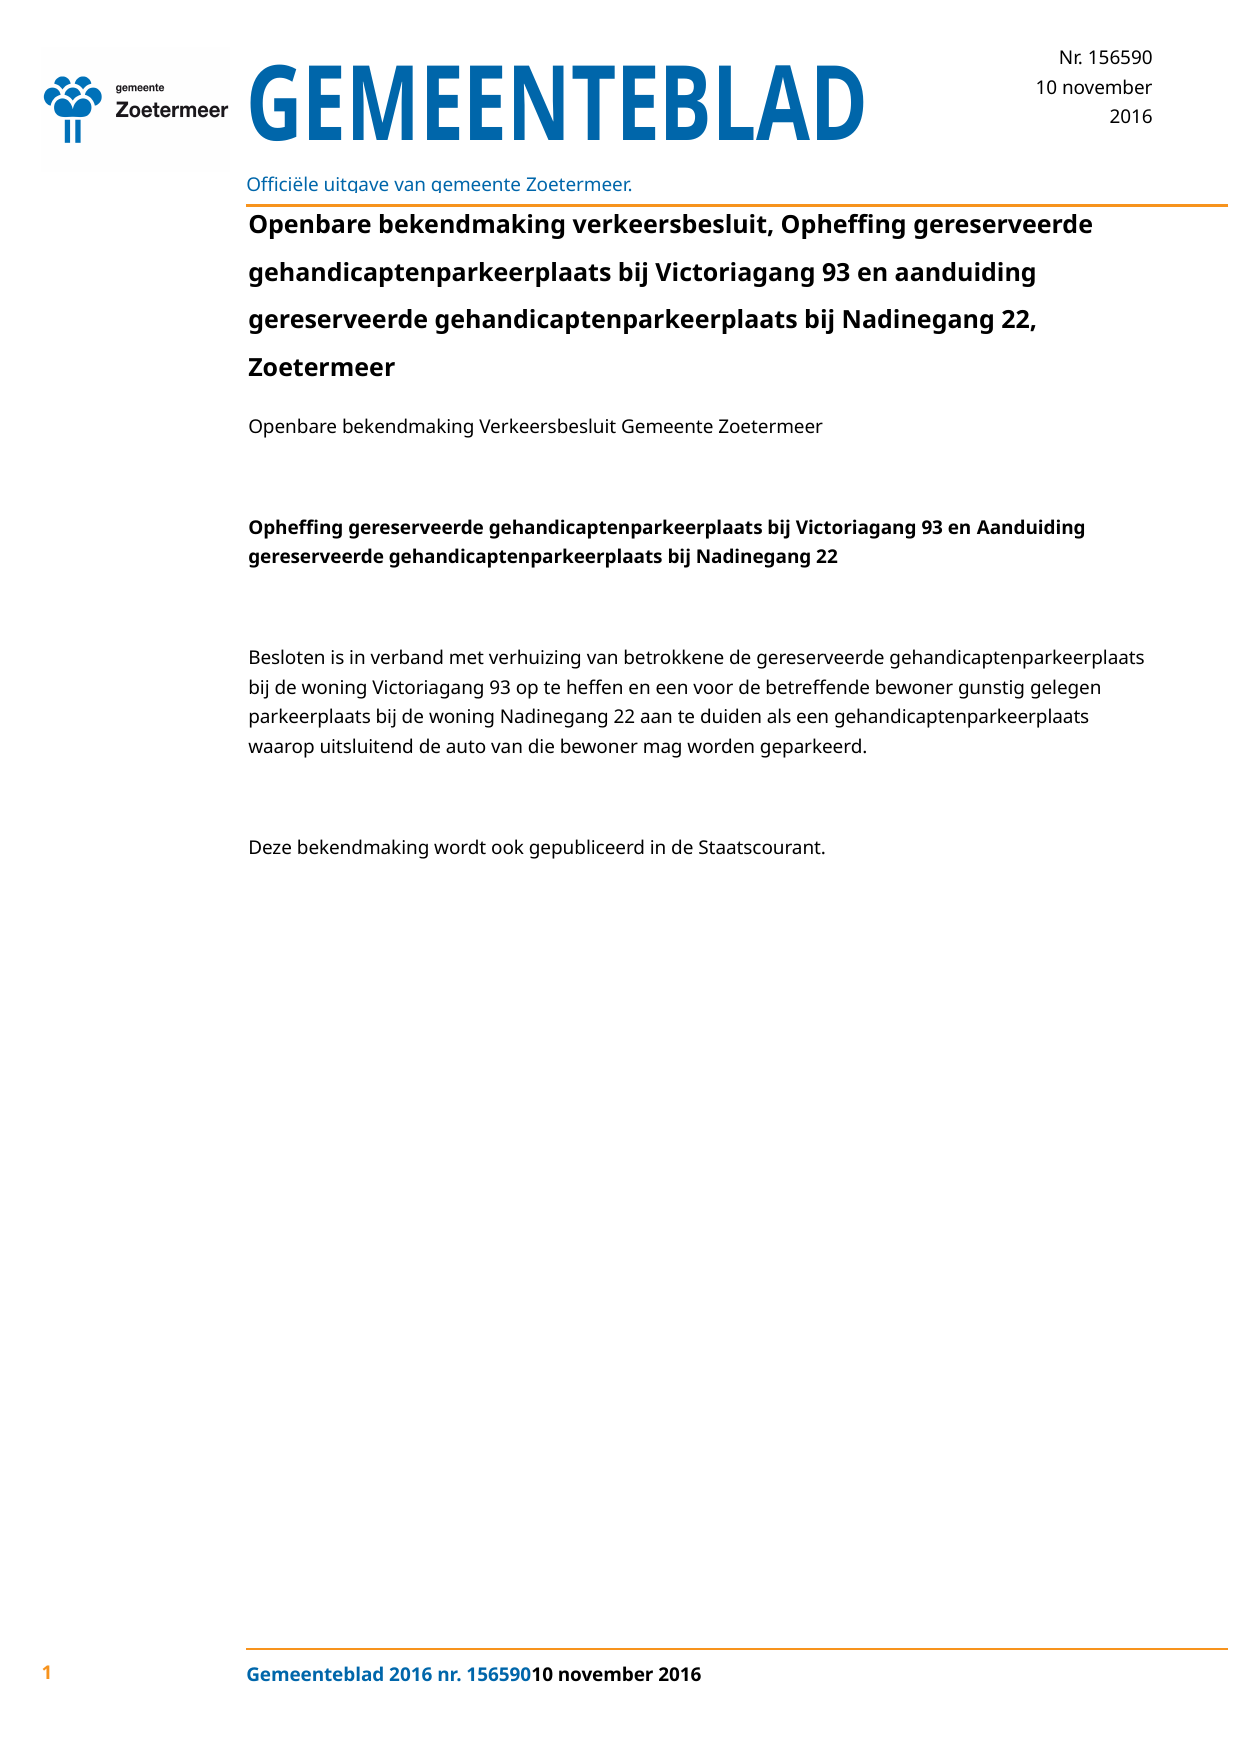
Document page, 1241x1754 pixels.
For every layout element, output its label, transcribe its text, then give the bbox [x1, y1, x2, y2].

text Besloten is in verband met verhuizing van betrokkene de gereserveerde gehandicaptenparkeerplaats bij de woning Victoriagang 93 op te heffen en een voor de betreffende bewoner gunstig gelegen parkeerplaats bij de woning Nadinegang 22 aan te duiden als een gehandicaptenparkeerplaats waarop uitsluitend de auto van die bewoner mag worden geparkeerd. [248, 644, 1152, 759]
text Openbare bekendmaking verkeersbesluit, Opheffing gereserveerde gehandicaptenparkeerplaats bij Victoriagang 93 en aanduiding gereserveerde gehandicaptenparkeerplaats bij Nadinegang 22, Zoetermeer [248, 207, 1152, 384]
text Opheffing gereserveerde gehandicaptenparkeerplaats bij Victoriagang 93 en Aanduiding gereserveerde gehandicaptenparkeerplaats bij Nadinegang 22 [248, 514, 1152, 569]
picture [41, 47, 231, 172]
text Openbare bekendmaking Verkeersbesluit Gemeente Zoetermeer [248, 413, 1152, 439]
text Deze bekendmaking wordt ook gepubliceerd in de Staatscourant. [248, 834, 1152, 860]
